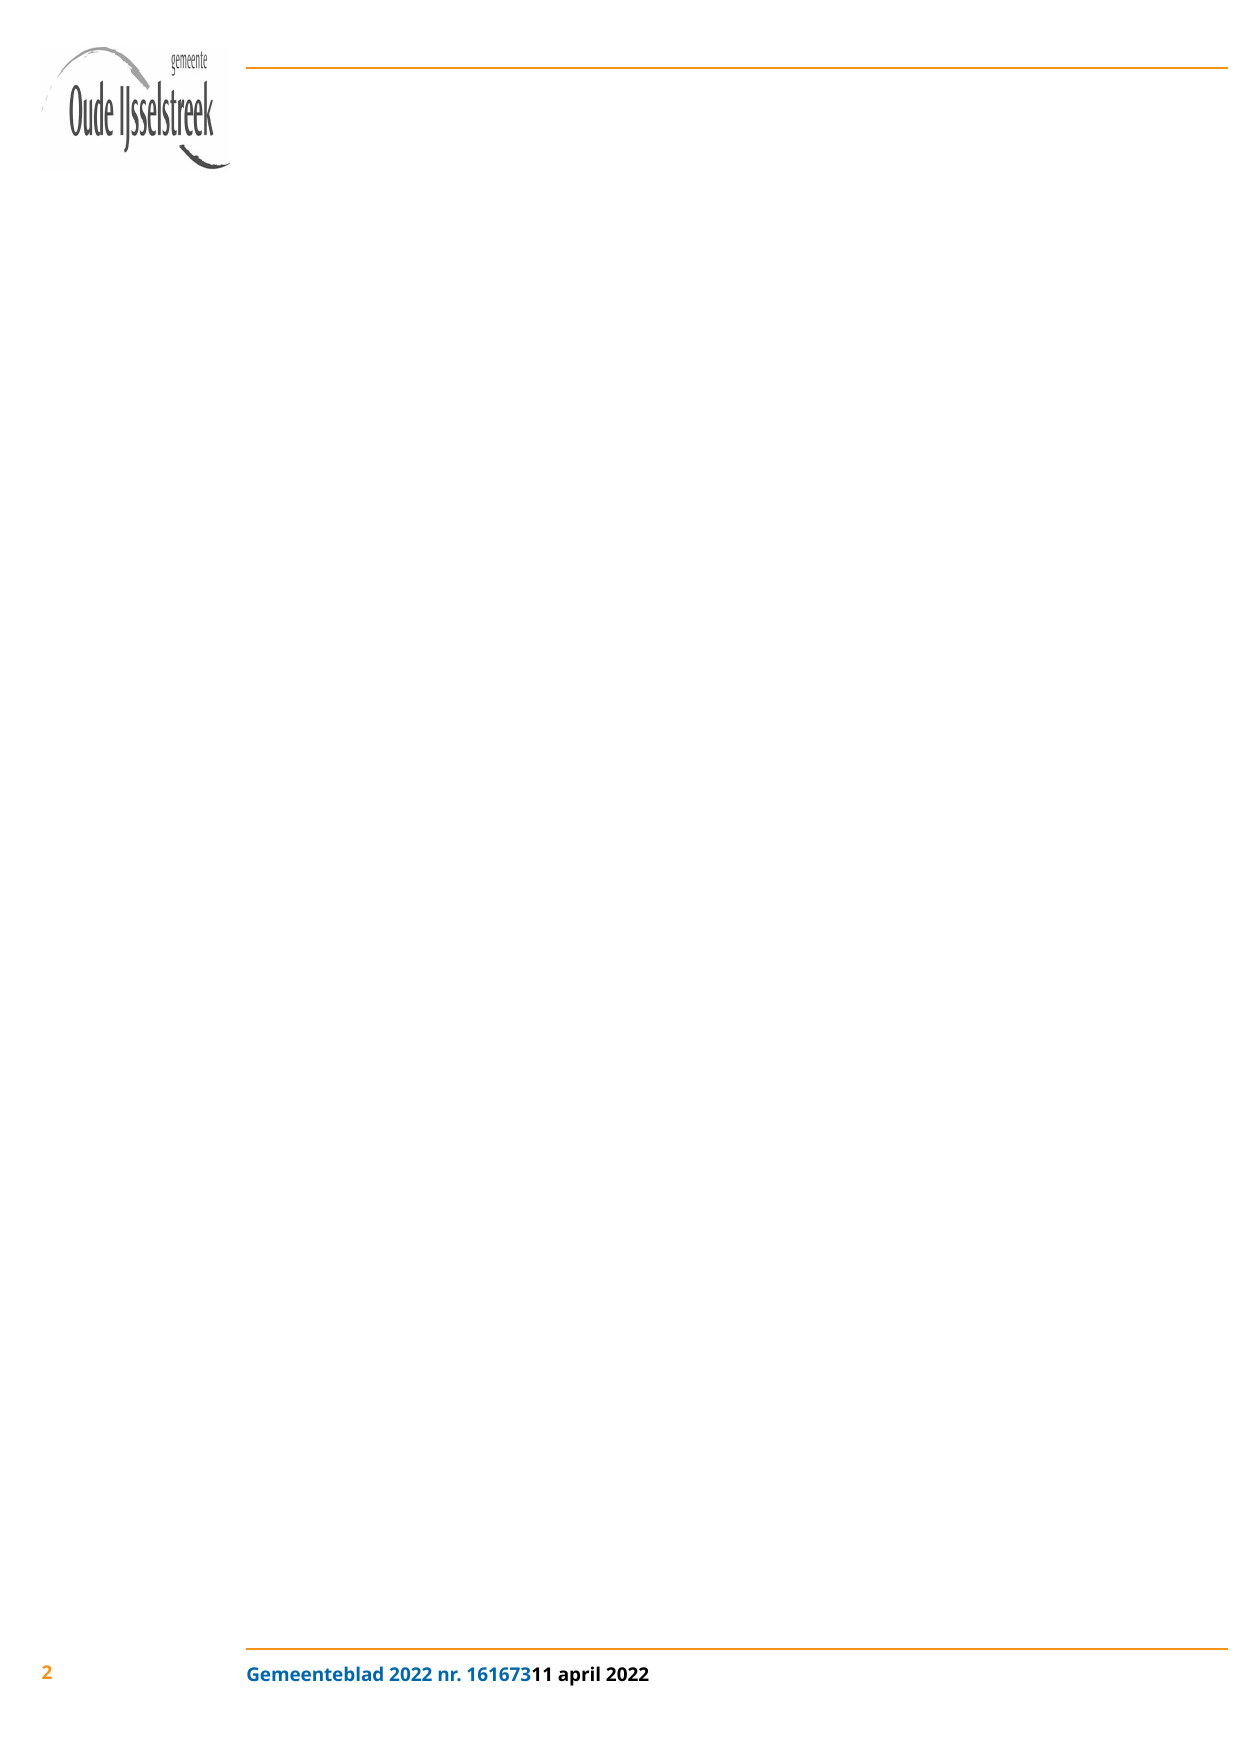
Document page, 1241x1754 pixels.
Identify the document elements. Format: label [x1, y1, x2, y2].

picture [41, 47, 231, 172]
